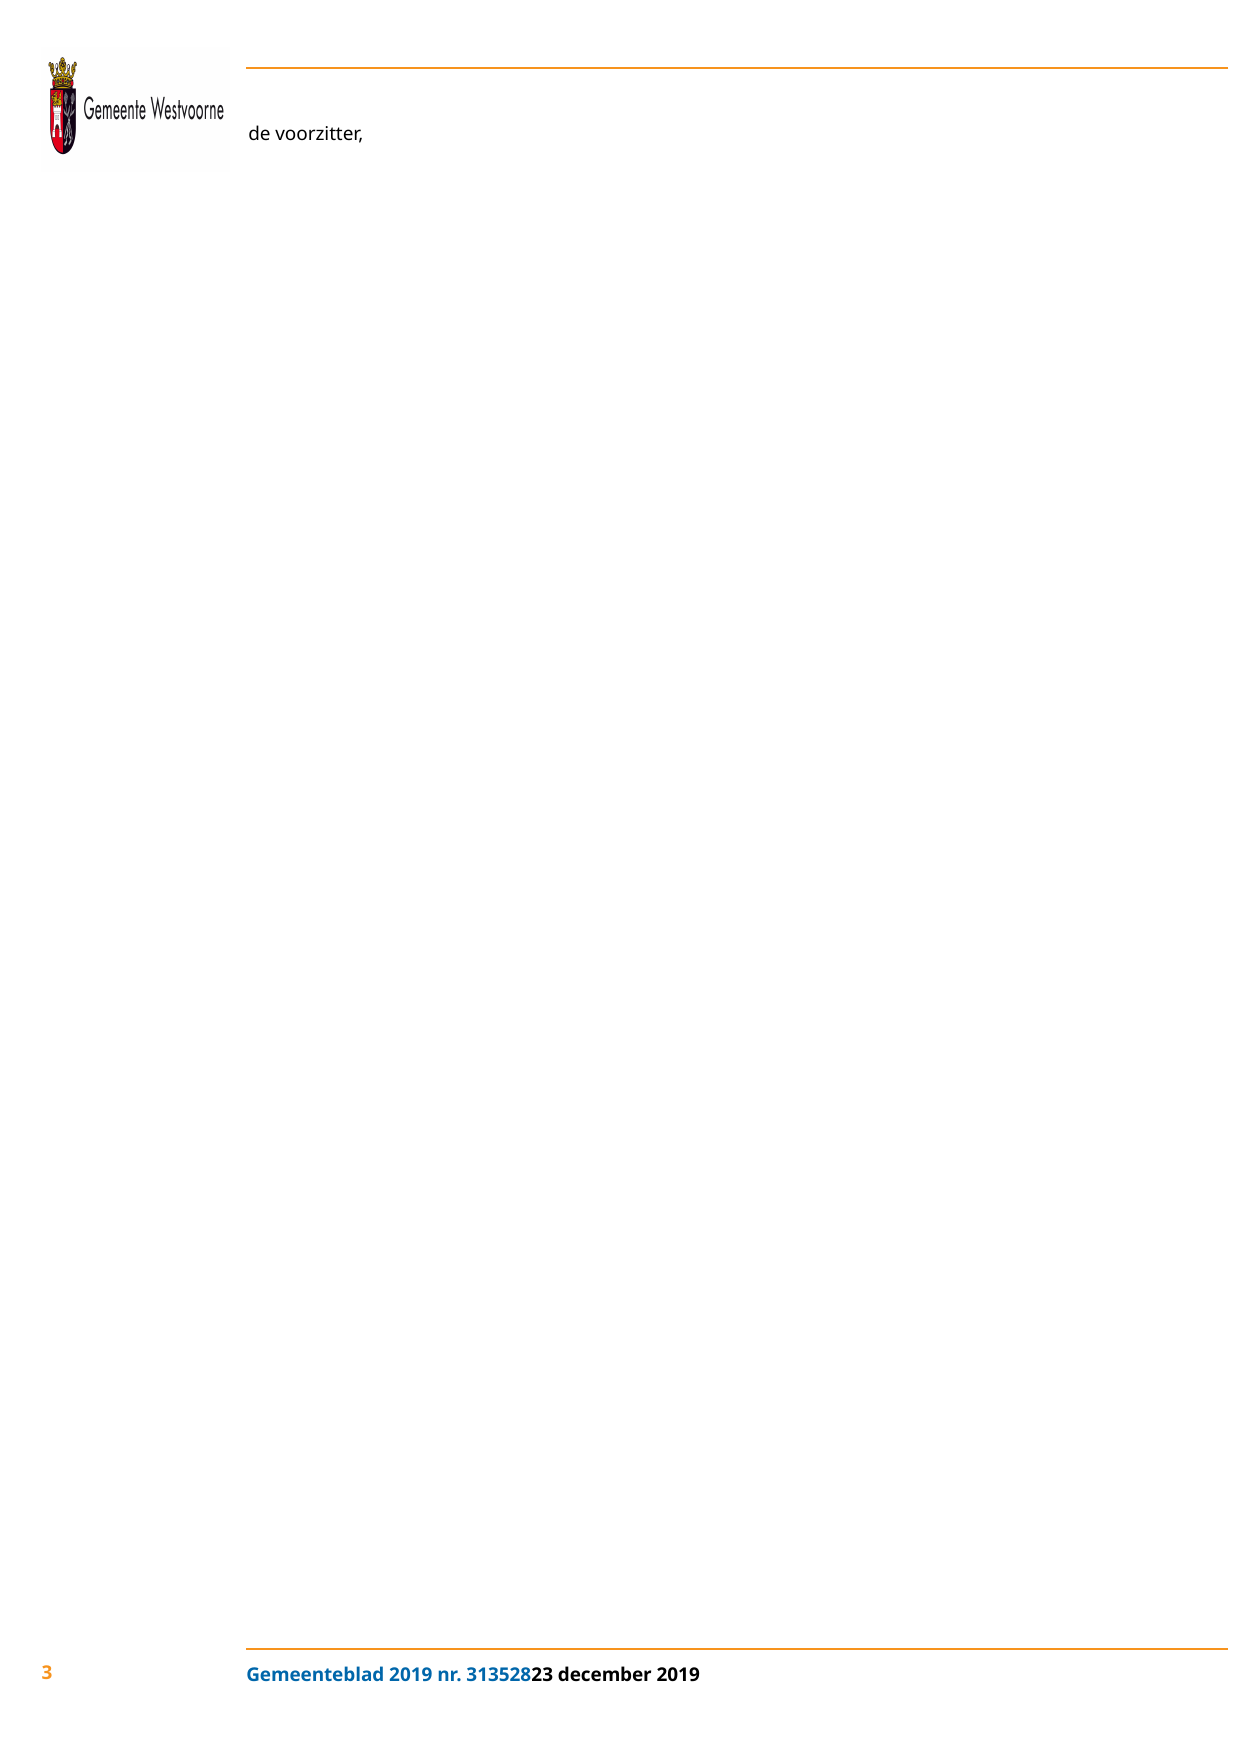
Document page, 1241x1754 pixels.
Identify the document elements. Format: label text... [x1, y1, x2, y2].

text de voorzitter, [248, 121, 1152, 146]
picture [41, 47, 231, 172]
